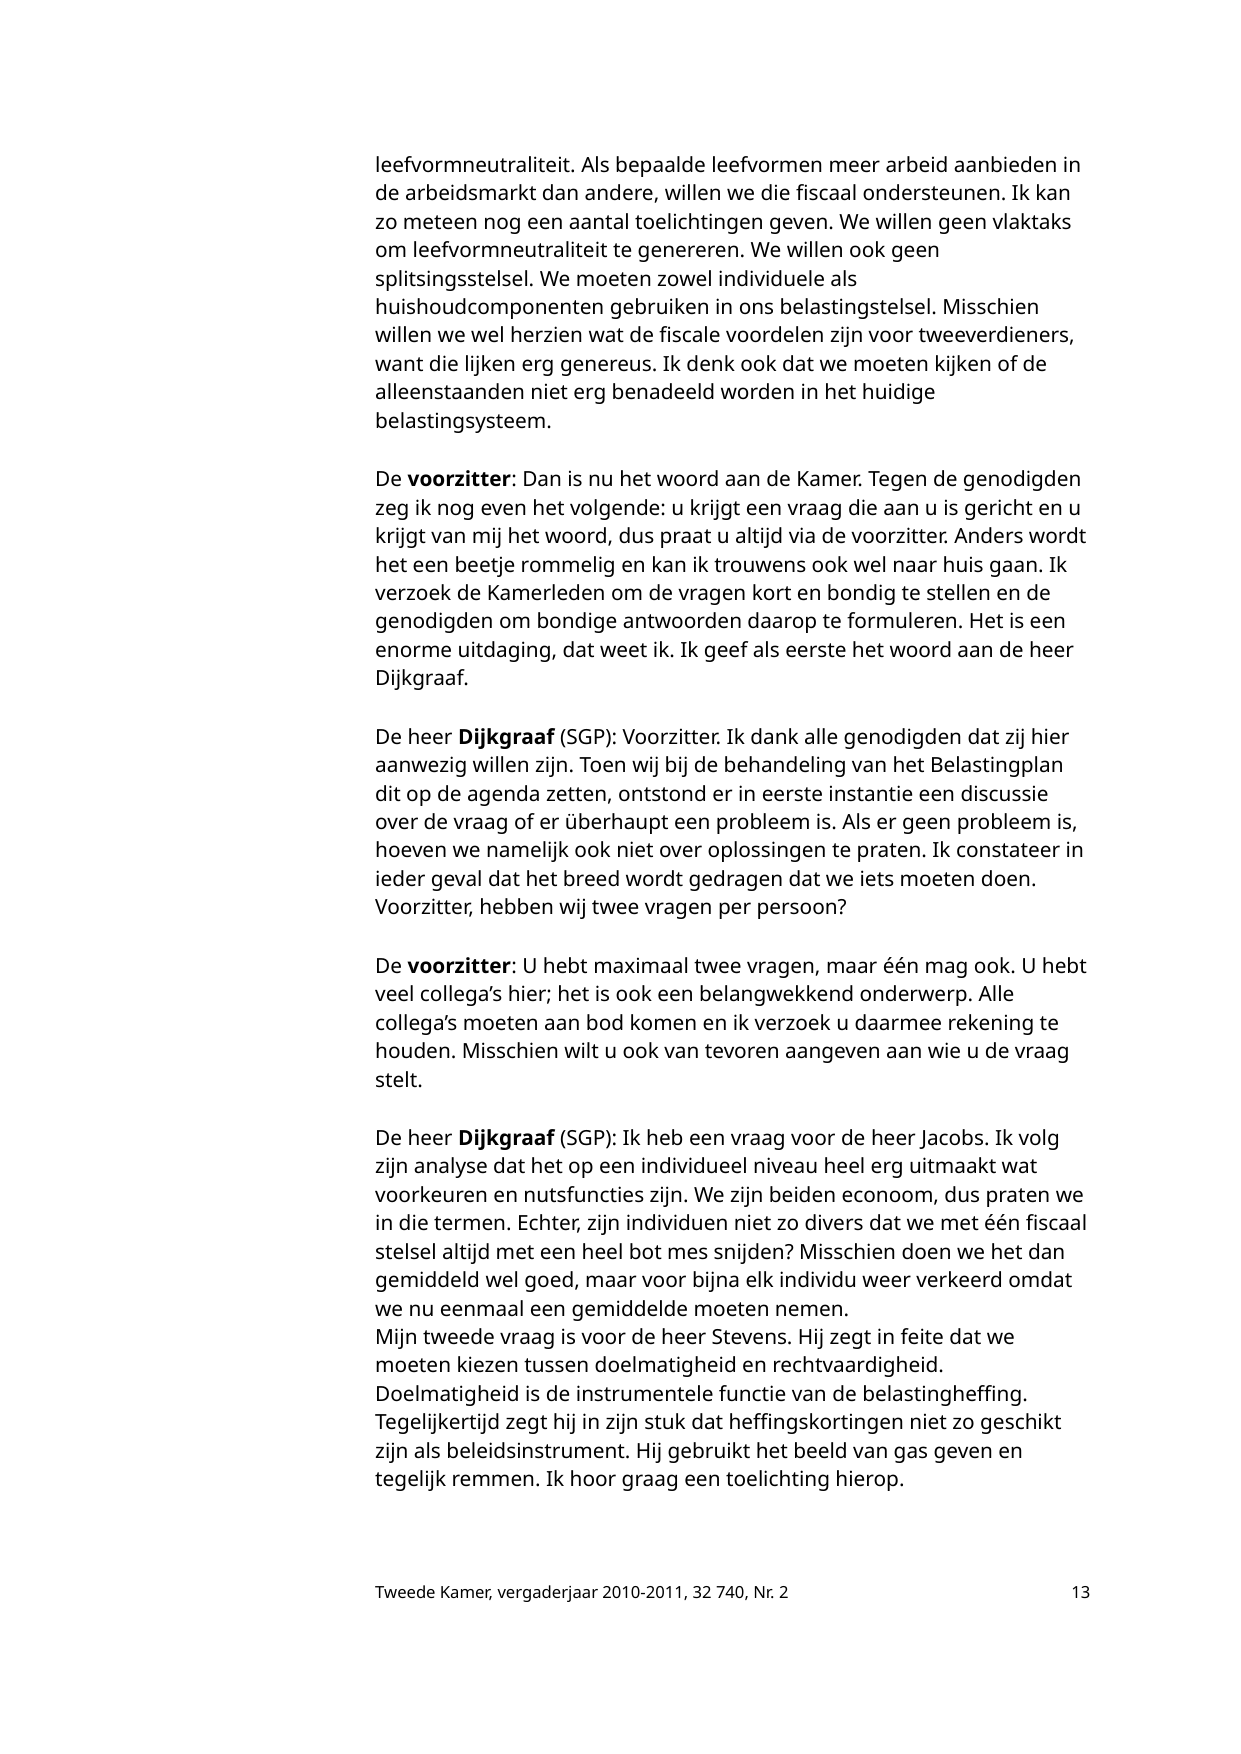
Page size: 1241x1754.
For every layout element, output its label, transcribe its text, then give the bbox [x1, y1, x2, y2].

text Mijn tweede vraag is voor de heer Stevens. Hij zegt in feite dat we moeten kiezen tussen doelmatigheid en rechtvaardigheid. Doelmatigheid is de instrumentele functie van de belastingheffing. Tegelijkertijd zegt hij in zijn stuk dat heffingskortingen niet zo geschikt zijn als beleidsinstrument. Hij gebruikt het beeld van gas geven en tegelijk remmen. Ik hoor graag een toelichting hierop. [375, 1322, 1090, 1493]
text leefvormneutraliteit. Als bepaalde leefvormen meer arbeid aanbieden in de arbeidsmarkt dan andere, willen we die fiscaal ondersteunen. Ik kan zo meteen nog een aantal toelichtingen geven. We willen geen vlaktaks om leefvormneutraliteit te genereren. We willen ook geen splitsingsstelsel. We moeten zowel individuele als huishoudcomponenten gebruiken in ons belastingstelsel. Misschien willen we wel herzien wat de fiscale voordelen zijn voor tweeverdieners, want die lijken erg genereus. Ik denk ook dat we moeten kijken of de alleenstaanden niet erg benadeeld worden in het huidige belastingsysteem. [375, 150, 1090, 434]
text De voorzitter: U hebt maximaal twee vragen, maar één mag ook. U hebt veel collega’s hier; het is ook een belangwekkend onderwerp. Alle collega’s moeten aan bod komen en ik verzoek u daarmee rekening te houden. Misschien wilt u ook van tevoren aangeven aan wie u de vraag stelt. [375, 951, 1090, 1093]
text De voorzitter: Dan is nu het woord aan de Kamer. Tegen de genodigden zeg ik nog even het volgende: u krijgt een vraag die aan u is gericht en u krijgt van mij het woord, dus praat u altijd via de voorzitter. Anders wordt het een beetje rommelig en kan ik trouwens ook wel naar huis gaan. Ik verzoek de Kamerleden om de vragen kort en bondig te stellen en de genodigden om bondige antwoorden daarop te formuleren. Het is een enorme uitdaging, dat weet ik. Ik geef als eerste het woord aan de heer Dijkgraaf. [375, 464, 1090, 692]
text Voorzitter, hebben wij twee vragen per persoon? [375, 892, 1090, 921]
text De heer Dijkgraaf (SGP): Voorzitter. Ik dank alle genodigden dat zij hier aanwezig willen zijn. Toen wij bij de behandeling van het Belastingplan dit op de agenda zetten, ontstond er in eerste instantie een discussie over de vraag of er überhaupt een probleem is. Als er geen probleem is, hoeven we namelijk ook niet over oplossingen te praten. Ik constateer in ieder geval dat het breed wordt gedragen dat we iets moeten doen. [375, 722, 1090, 892]
text De heer Dijkgraaf (SGP): Ik heb een vraag voor de heer Jacobs. Ik volg zijn analyse dat het op een individueel niveau heel erg uitmaakt wat voorkeuren en nutsfuncties zijn. We zijn beiden econoom, dus praten we in die termen. Echter, zijn individuen niet zo divers dat we met één fiscaal stelsel altijd met een heel bot mes snijden? Misschien doen we het dan gemiddeld wel goed, maar voor bijna elk individu weer verkeerd omdat we nu eenmaal een gemiddelde moeten nemen. [375, 1123, 1090, 1322]
